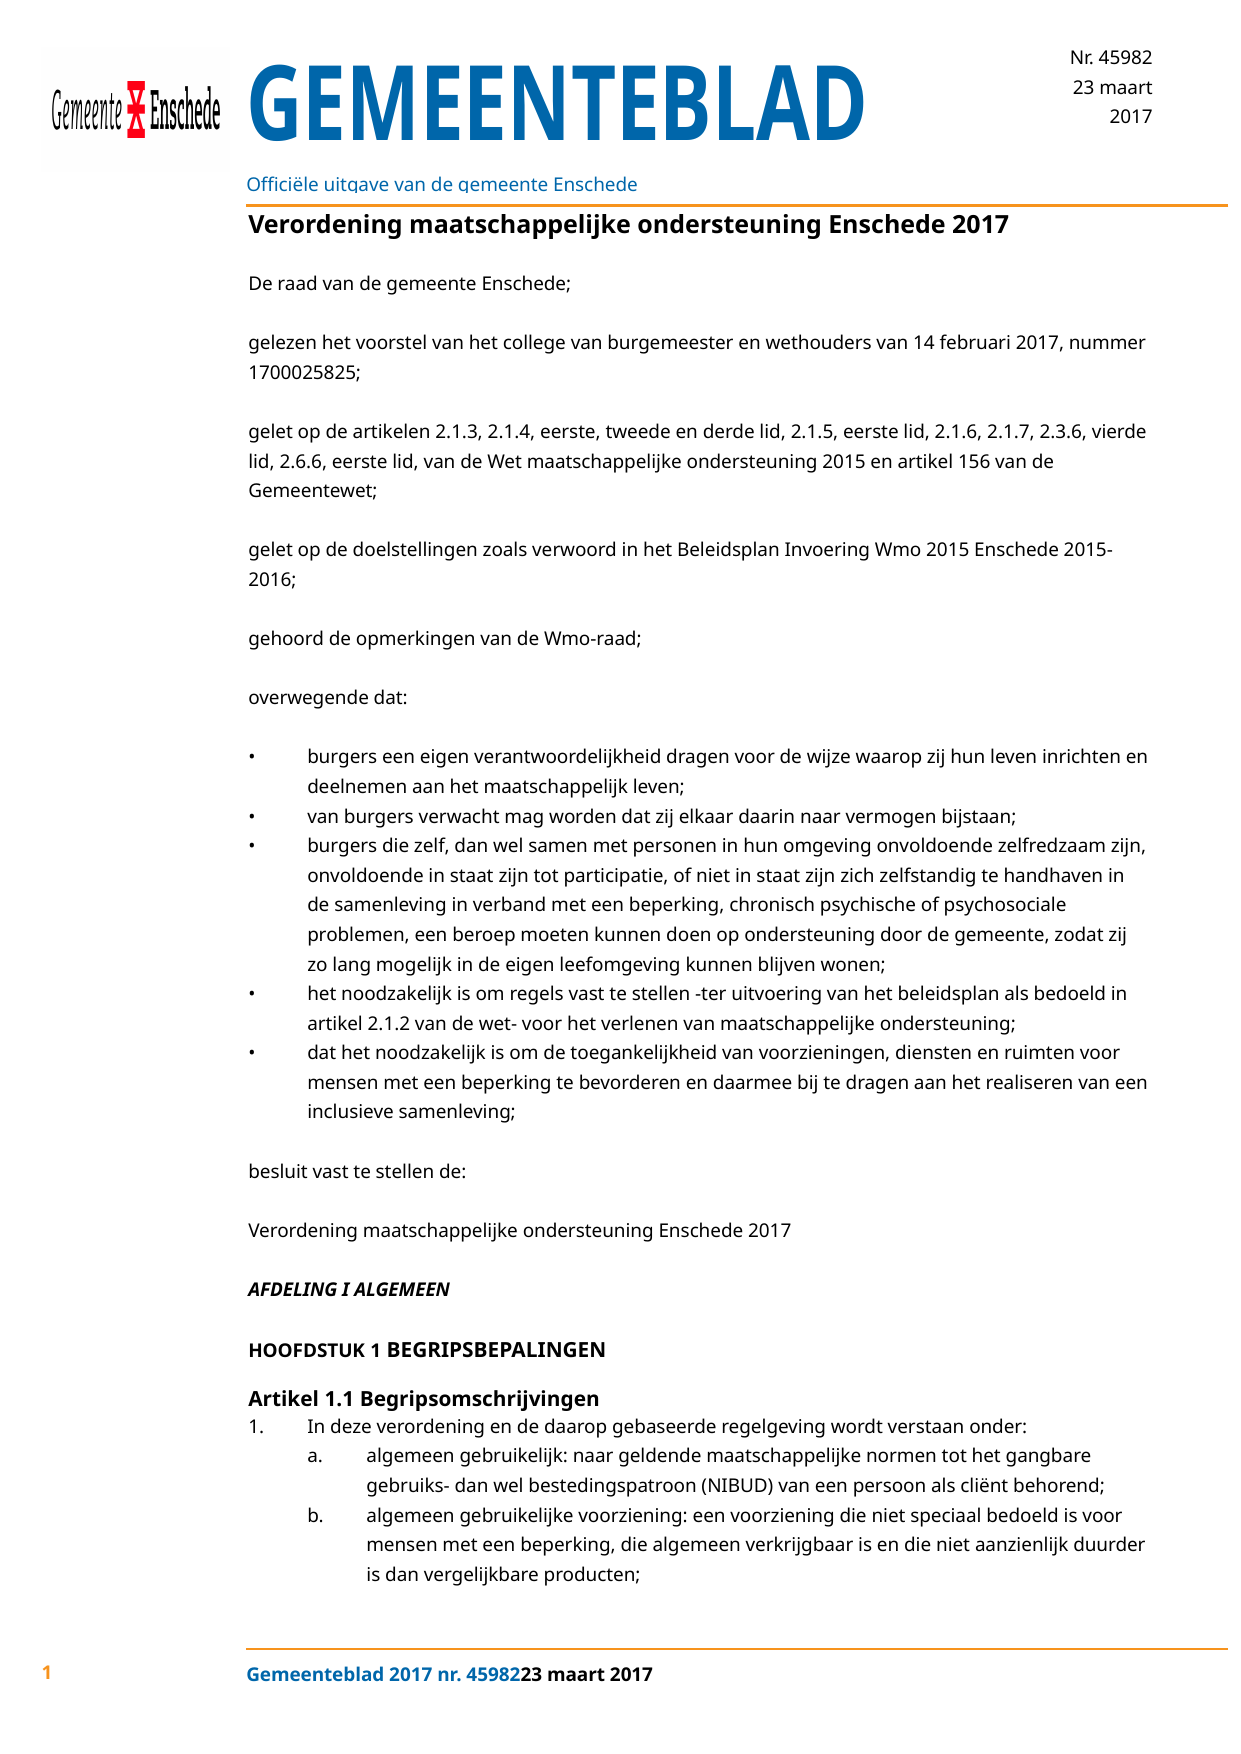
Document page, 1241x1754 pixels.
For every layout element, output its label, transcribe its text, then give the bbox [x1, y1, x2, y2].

text Verordening maatschappelijke ondersteuning Enschede 2017 [248, 207, 1152, 241]
list van burgers verwacht mag worden dat zij elkaar daarin naar vermogen bijstaan; [248, 803, 1152, 828]
text gehoord de opmerkingen van de Wmo-raad; [248, 625, 1152, 651]
list burgers een eigen verantwoordelijkheid dragen voor de wijze waarop zij hun leven inrichten en deelnemen aan het maatschappelijk leven; [248, 744, 1152, 799]
list burgers die zelf, dan wel samen met personen in hun omgeving onvoldoende zelfredzaam zijn, onvoldoende in staat zijn tot participatie, of niet in staat zijn zich zelfstandig te handhaven in de samenleving in verband met een beperking, chronisch psychische of psychosociale problemen, een beroep moeten kunnen doen op ondersteuning door de gemeente, zodat zij zo lang mogelijk in de eigen leefomgeving kunnen blijven wonen; [248, 832, 1152, 976]
text besluit vast te stellen de: [248, 1158, 1152, 1183]
text gelezen het voorstel van het college van burgemeester en wethouders van 14 februari 2017, nummer 1700025825; [248, 329, 1152, 385]
text gelet op de doelstellingen zoals verwoord in het Beleidsplan Invoering Wmo 2015 Enschede 2015-2016; [248, 537, 1152, 592]
text Artikel 1.1 Begripsomschrijvingen [248, 1384, 1152, 1413]
list het noodzakelijk is om regels vast te stellen -ter uitvoering van het beleidsplan als bedoeld in artikel 2.1.2 van de wet- voor het verlenen van maatschappelijke ondersteuning; [248, 980, 1152, 1036]
list dat het noodzakelijk is om de toegankelijkheid van voorzieningen, diensten en ruimten voor mensen met een beperking te bevorderen en daarmee bij te dragen aan het realiseren van een inclusieve samenleving; [248, 1039, 1152, 1124]
text gelet op de artikelen 2.1.3, 2.1.4, eerste, tweede en derde lid, 2.1.5, eerste lid, 2.1.6, 2.1.7, 2.3.6, vierde lid, 2.6.6, eerste lid, van de Wet maatschappelijke ondersteuning 2015 en artikel 156 van de Gemeentewet; [248, 418, 1152, 503]
list algemeen gebruikelijke voorziening: een voorziening die niet speciaal bedoeld is voor mensen met een beperking, die algemeen verkrijgbaar is en die niet aanzienlijk duurder is dan vergelijkbare producten; [307, 1502, 1152, 1587]
text AFDELING I ALGEMEEN [248, 1276, 1152, 1302]
list algemeen gebruikelijk: naar geldende maatschappelijke normen tot het gangbare gebruiks- dan wel bestedingspatroon (NIBUD) van een persoon als cliënt behorend; [307, 1443, 1152, 1498]
text HOOFDSTUK 1 BEGRIPSBEPALINGEN [248, 1335, 1152, 1364]
text overwegende dat: [248, 684, 1152, 710]
text De raad van de gemeente Enschede; [248, 270, 1152, 296]
text Verordening maatschappelijke ondersteuning Enschede 2017 [248, 1217, 1152, 1243]
picture [41, 47, 231, 172]
list In deze verordening en de daarop gebaseerde regelgeving wordt verstaan onder: [248, 1413, 1152, 1439]
